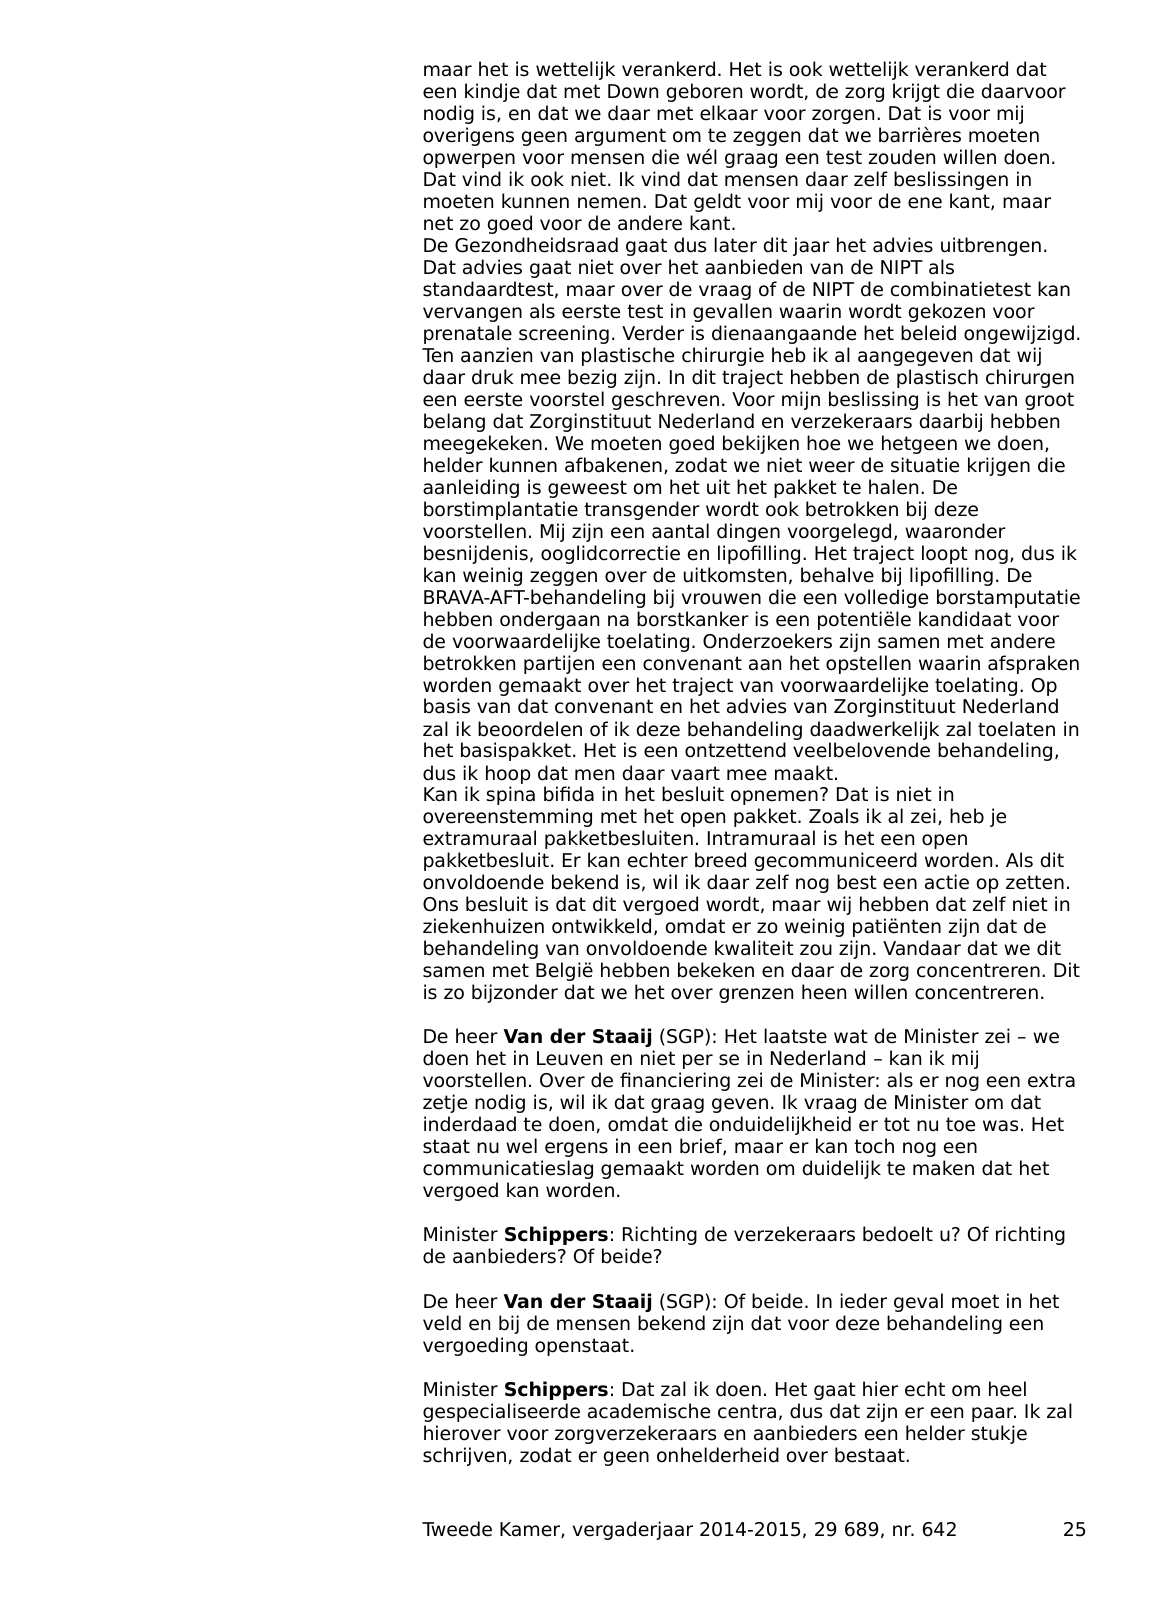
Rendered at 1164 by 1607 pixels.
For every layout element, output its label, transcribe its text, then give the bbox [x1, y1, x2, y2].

text De heer Van der Staaij (SGP): Het laatste wat de Minister zei – we doen het in Leuven en niet per se in Nederland – kan ik mij voorstellen. Over de financiering zei de Minister: als er nog een extra zetje nodig is, wil ik dat graag geven. Ik vraag de Minister om dat inderdaad te doen, omdat die onduidelijkheid er tot nu toe was. Het staat nu wel ergens in een brief, maar er kan toch nog een communicatieslag gemaakt worden om duidelijk te maken dat het vergoed kan worden. [422, 1026, 1087, 1202]
text maar het is wettelijk verankerd. Het is ook wettelijk verankerd dat een kindje dat met Down geboren wordt, de zorg krijgt die daarvoor nodig is, en dat we daar met elkaar voor zorgen. Dat is voor mij overigens geen argument om te zeggen dat we barrières moeten opwerpen voor mensen die wél graag een test zouden willen doen. Dat vind ik ook niet. Ik vind dat mensen daar zelf beslissingen in moeten kunnen nemen. Dat geldt voor mij voor de ene kant, maar net zo goed voor de andere kant. [422, 59, 1087, 235]
text De heer Van der Staaij (SGP): Of beide. In ieder geval moet in het veld en bij de mensen bekend zijn dat voor deze behandeling een vergoeding openstaat. [422, 1291, 1087, 1356]
text De Gezondheidsraad gaat dus later dit jaar het advies uitbrengen. Dat advies gaat niet over het aanbieden van de NIPT als standaardtest, maar over de vraag of de NIPT de combinatietest kan vervangen als eerste test in gevallen waarin wordt gekozen voor prenatale screening. Verder is dienaangaande het beleid ongewijzigd. [422, 235, 1087, 345]
text Minister Schippers: Dat zal ik doen. Het gaat hier echt om heel gespecialiseerde academische centra, dus dat zijn er een paar. Ik zal hierover voor zorgverzekeraars en aanbieders een helder stukje schrijven, zodat er geen onhelderheid over bestaat. [422, 1379, 1087, 1467]
text Kan ik spina bifida in het besluit opnemen? Dat is niet in overeenstemming met het open pakket. Zoals ik al zei, heb je extramuraal pakketbesluiten. Intramuraal is het een open pakketbesluit. Er kan echter breed gecommuniceerd worden. Als dit onvoldoende bekend is, wil ik daar zelf nog best een actie op zetten. Ons besluit is dat dit vergoed wordt, maar wij hebben dat zelf niet in ziekenhuizen ontwikkeld, omdat er zo weinig patiënten zijn dat de behandeling van onvoldoende kwaliteit zou zijn. Vandaar dat we dit samen met België hebben bekeken en daar de zorg concentreren. Dit is zo bijzonder dat we het over grenzen heen willen concentreren. [422, 784, 1087, 1004]
text Minister Schippers: Richting de verzekeraars bedoelt u? Of richting de aanbieders? Of beide? [422, 1224, 1087, 1268]
text Ten aanzien van plastische chirurgie heb ik al aangegeven dat wij daar druk mee bezig zijn. In dit traject hebben de plastisch chirurgen een eerste voorstel geschreven. Voor mijn beslissing is het van groot belang dat Zorginstituut Nederland en verzekeraars daarbij hebben meegekeken. We moeten goed bekijken hoe we hetgeen we doen, helder kunnen afbakenen, zodat we niet weer de situatie krijgen die aanleiding is geweest om het uit het pakket te halen. De borstimplantatie transgender wordt ook betrokken bij deze voorstellen. Mij zijn een aantal dingen voorgelegd, waaronder besnijdenis, ooglidcorrectie en lipofilling. Het traject loopt nog, dus ik kan weinig zeggen over de uitkomsten, behalve bij lipofilling. De BRAVA-AFT-behandeling bij vrouwen die een volledige borstamputatie hebben ondergaan na borstkanker is een potentiële kandidaat voor de voorwaardelijke toelating. Onderzoekers zijn samen met andere betrokken partijen een convenant aan het opstellen waarin afspraken worden gemaakt over het traject van voorwaardelijke toelating. Op basis van dat convenant en het advies van Zorginstituut Nederland zal ik beoordelen of ik deze behandeling daadwerkelijk zal toelaten in het basispakket. Het is een ontzettend veelbelovende behandeling, dus ik hoop dat men daar vaart mee maakt. [422, 345, 1087, 784]
